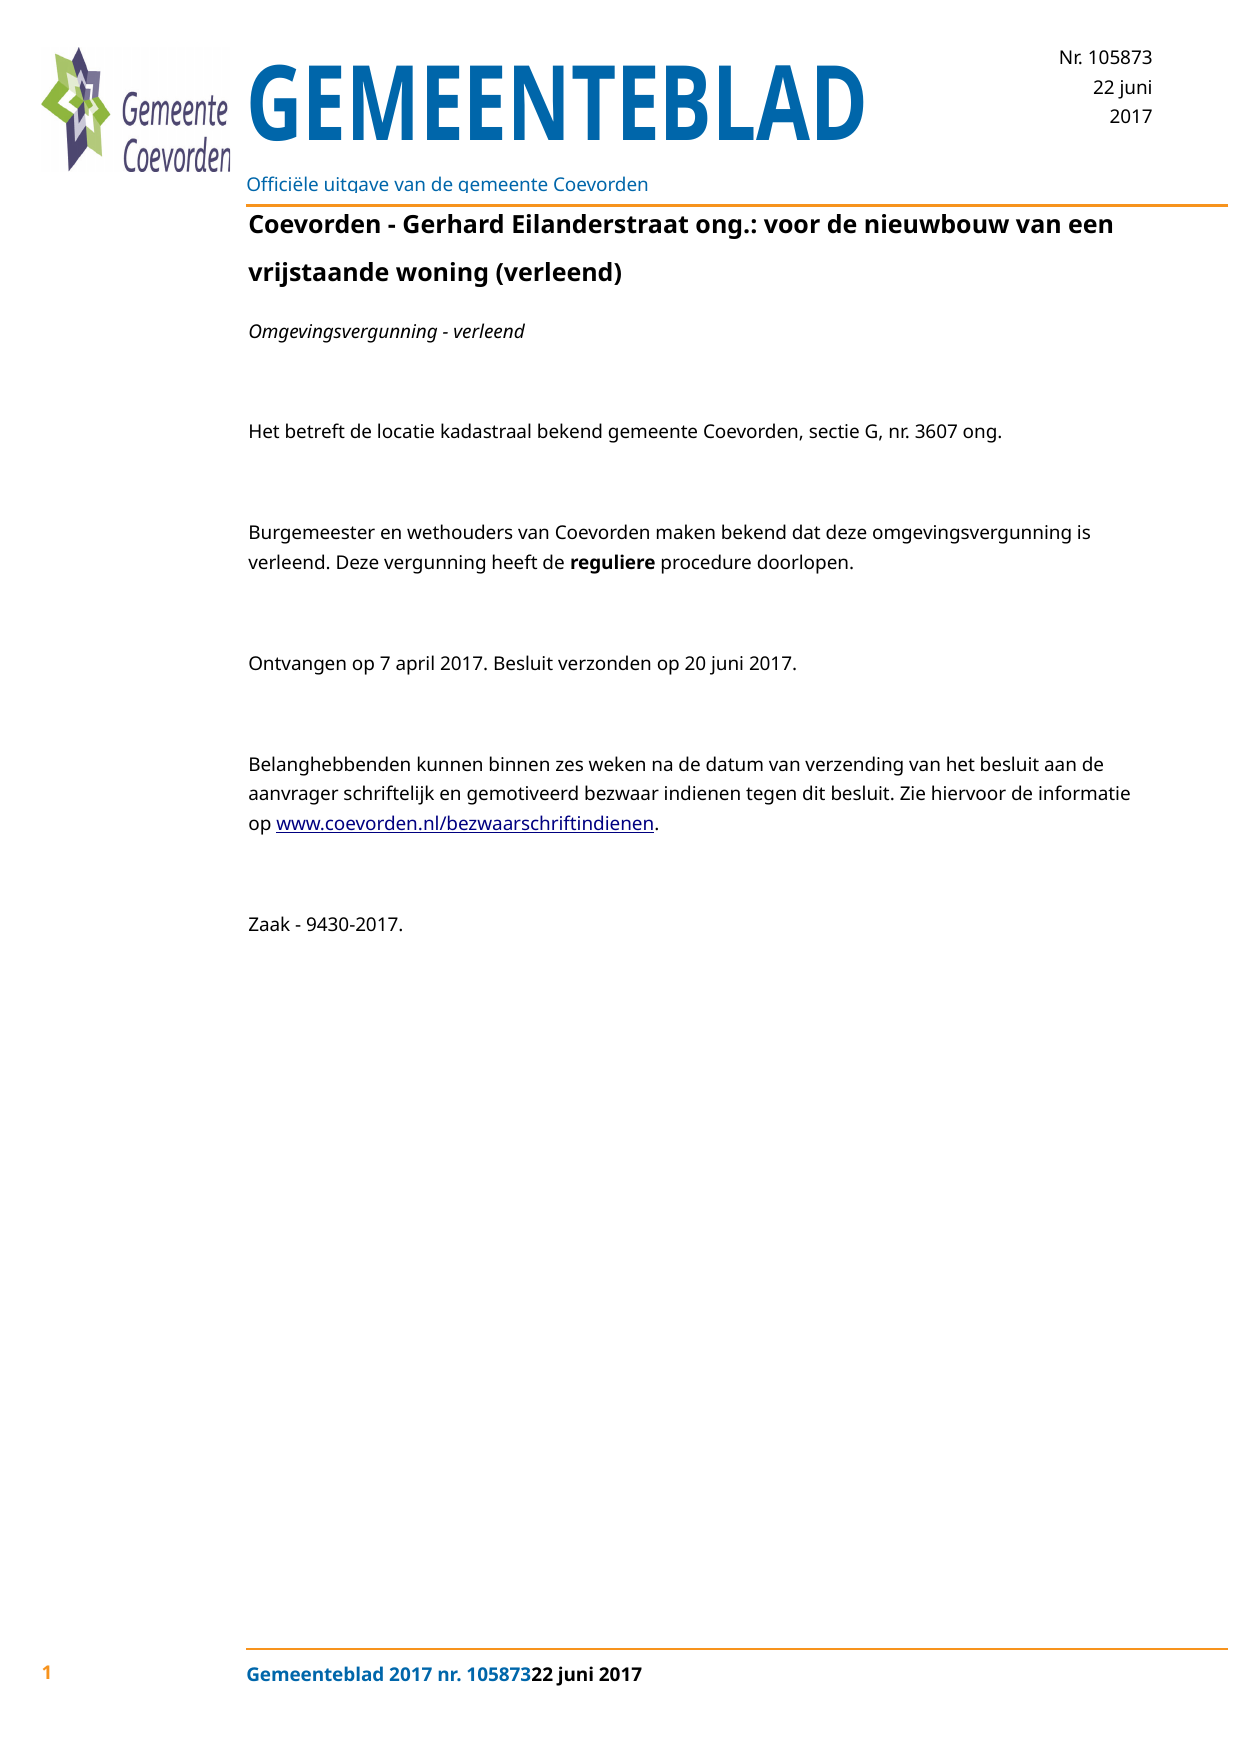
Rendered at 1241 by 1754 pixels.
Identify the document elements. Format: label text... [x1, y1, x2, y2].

text Coevorden - Gerhard Eilanderstraat ong.: voor de nieuwbouw van een vrijstaande woning (verleend) [248, 207, 1152, 288]
text Burgemeester en wethouders van Coevorden maken bekend dat deze omgevingsvergunning is verleend. Deze vergunning heeft de reguliere procedure doorlopen. [248, 519, 1152, 575]
text Ontvangen op 7 april 2017. Besluit verzonden op 20 juni 2017. [248, 650, 1152, 676]
text Zaak - 9430-2017. [248, 911, 1152, 937]
picture [41, 47, 231, 172]
text Het betreft de locatie kadastraal bekend gemeente Coevorden, sectie G, nr. 3607 ong. [248, 419, 1152, 444]
text Belanghebbenden kunnen binnen zes weken na de datum van verzending van het besluit aan de aanvrager schriftelijk en gemotiveerd bezwaar indienen tegen dit besluit. Zie hiervoor de informatie op www.coevorden.nl/bezwaarschriftindienen. [248, 751, 1152, 836]
text Omgevingsvergunning - verleend [248, 318, 1152, 344]
